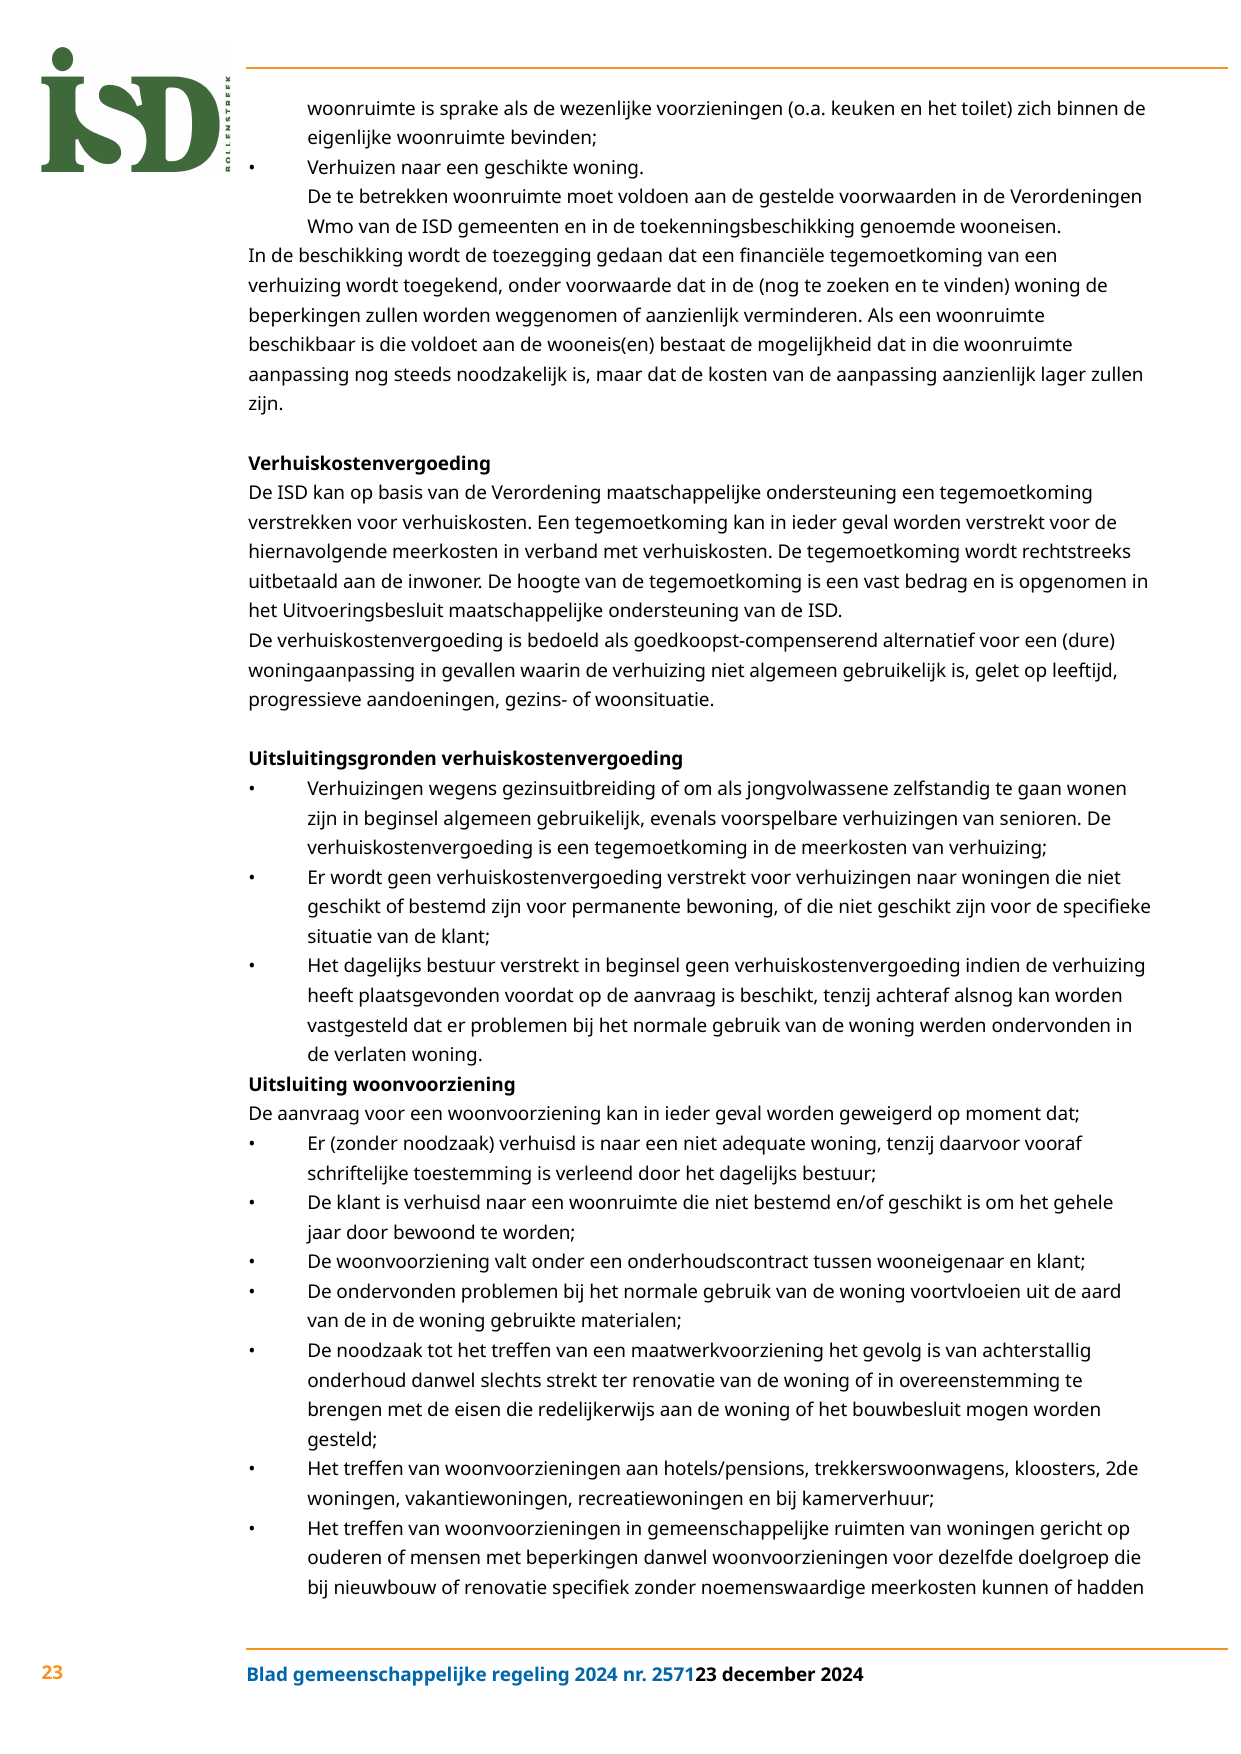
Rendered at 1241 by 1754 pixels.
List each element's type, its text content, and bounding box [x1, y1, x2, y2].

text De aanvraag voor een woonvoorziening kan in ieder geval worden geweigerd op moment dat; [248, 1101, 1152, 1126]
list Het treffen van woonvoorzieningen in gemeenschappelijke ruimten van woningen gericht op ouderen of mensen met beperkingen danwel woonvoorzieningen voor dezelfde doelgroep die bij nieuwbouw of renovatie specifiek zonder noemenswaardige meerkosten kunnen of hadden [248, 1515, 1152, 1600]
list De te betrekken woonruimte moet voldoen aan de gestelde voorwaarden in de Verordeningen Wmo van de ISD gemeenten en in de toekenningsbeschikking genoemde wooneisen. [248, 183, 1152, 239]
text Uitsluitingsgronden verhuiskostenvergoeding [248, 746, 1152, 771]
text De ISD kan op basis van de Verordening maatschappelijke ondersteuning een tegemoetkoming verstrekken voor verhuiskosten. Een tegemoetkoming kan in ieder geval worden verstrekt voor de hiernavolgende meerkosten in verband met verhuiskosten. De tegemoetkoming wordt rechtstreeks uitbetaald aan de inwoner. De hoogte van de tegemoetkoming is een vast bedrag en is opgenomen in het Uitvoeringsbesluit maatschappelijke ondersteuning van de ISD. [248, 479, 1152, 623]
list De woonvoorziening valt onder een onderhoudscontract tussen wooneigenaar en klant; [248, 1248, 1152, 1274]
text Verhuiskostenvergoeding [248, 450, 1152, 476]
text In de beschikking wordt de toezegging gedaan dat een financiële tegemoetkoming van een verhuizing wordt toegekend, onder voorwaarde dat in de (nog te zoeken en te vinden) woning de beperkingen zullen worden weggenomen of aanzienlijk verminderen. Als een woonruimte beschikbaar is die voldoet aan de wooneis(en) bestaat de mogelijkheid dat in die woonruimte aanpassing nog steeds noodzakelijk is, maar dat de kosten van de aanpassing aanzienlijk lager zullen zijn. [248, 243, 1152, 416]
picture [41, 47, 231, 172]
list Het treffen van woonvoorzieningen aan hotels/pensions, trekkerswoonwagens, kloosters, 2de woningen, vakantiewoningen, recreatiewoningen en bij kamerverhuur; [248, 1456, 1152, 1511]
list De noodzaak tot het treffen van een maatwerkvoorziening het gevolg is van achterstallig onderhoud danwel slechts strekt ter renovatie van de woning of in overeenstemming te brengen met de eisen die redelijkerwijs aan de woning of het bouwbesluit mogen worden gesteld; [248, 1337, 1152, 1452]
list Er (zonder noodzaak) verhuisd is naar een niet adequate woning, tenzij daarvoor vooraf schriftelijke toestemming is verleend door het dagelijks bestuur; [248, 1130, 1152, 1186]
list Er wordt geen verhuiskostenvergoeding verstrekt voor verhuizingen naar woningen die niet geschikt of bestemd zijn voor permanente bewoning, of die niet geschikt zijn voor de specifieke situatie van de klant; [248, 864, 1152, 949]
list Het dagelijks bestuur verstrekt in beginsel geen verhuiskostenvergoeding indien de verhuizing heeft plaatsgevonden voordat op de aanvraag is beschikt, tenzij achteraf alsnog kan worden vastgesteld dat er problemen bij het normale gebruik van de woning werden ondervonden in de verlaten woning. [248, 953, 1152, 1067]
list woonruimte is sprake als de wezenlijke voorzieningen (o.a. keuken en het toilet) zich binnen de eigenlijke woonruimte bevinden; [248, 95, 1152, 150]
text Uitsluiting woonvoorziening [248, 1071, 1152, 1097]
list Verhuizen naar een geschikte woning. [248, 154, 1152, 180]
text De verhuiskostenvergoeding is bedoeld als goedkoopst-compenserend alternatief voor een (dure) woningaanpassing in gevallen waarin de verhuizing niet algemeen gebruikelijk is, gelet op leeftijd, progressieve aandoeningen, gezins- of woonsituatie. [248, 627, 1152, 712]
list De ondervonden problemen bij het normale gebruik van de woning voortvloeien uit de aard van de in de woning gebruikte materialen; [248, 1278, 1152, 1333]
list Verhuizingen wegens gezinsuitbreiding of om als jongvolwassene zelfstandig te gaan wonen zijn in beginsel algemeen gebruikelijk, evenals voorspelbare verhuizingen van senioren. De verhuiskostenvergoeding is een tegemoetkoming in de meerkosten van verhuizing; [248, 775, 1152, 860]
list De klant is verhuisd naar een woonruimte die niet bestemd en/of geschikt is om het gehele jaar door bewoond te worden; [248, 1189, 1152, 1245]
